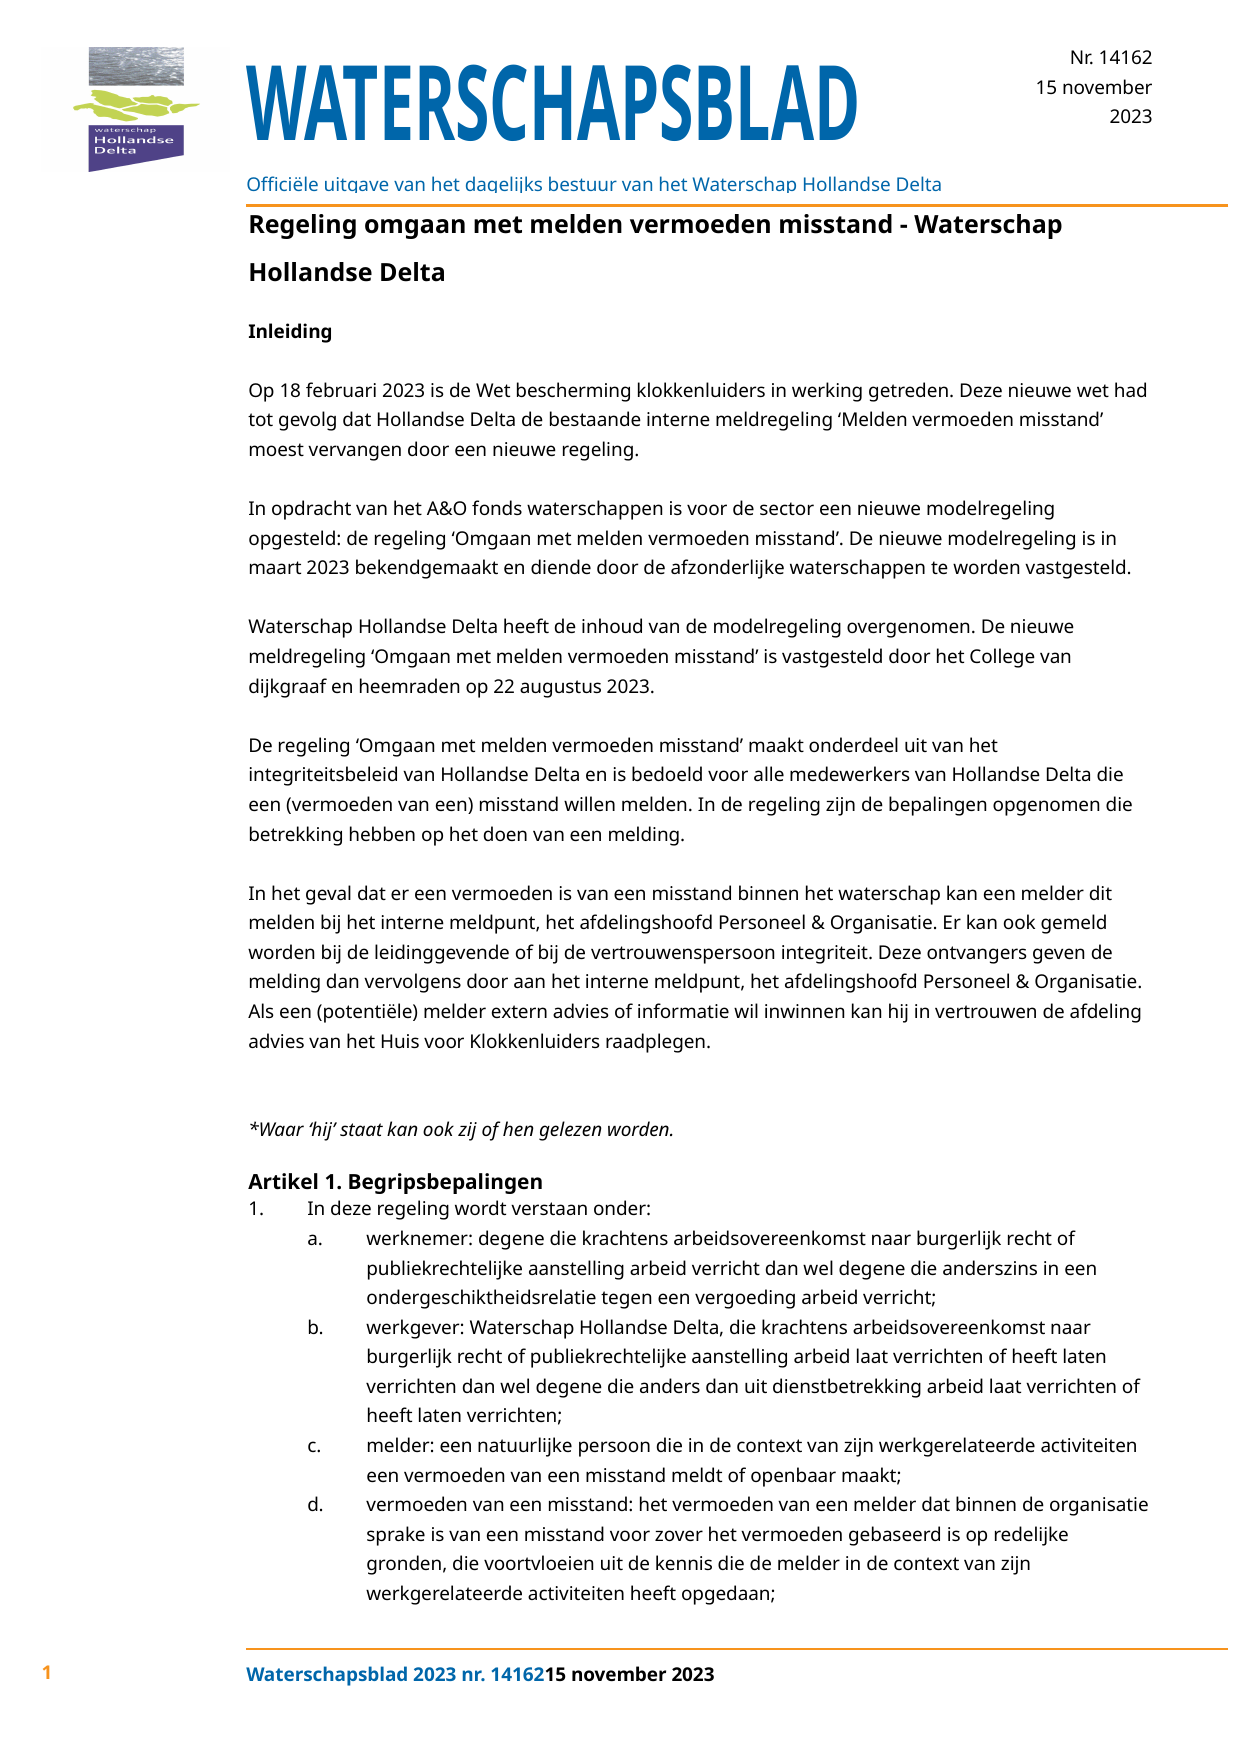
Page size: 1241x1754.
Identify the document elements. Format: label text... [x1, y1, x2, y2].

text Artikel 1. Begripsbepalingen [248, 1167, 1152, 1196]
text Waterschap Hollandse Delta heeft de inhoud van de modelregeling overgenomen. De nieuwe meldregeling ‘Omgaan met melden vermoeden misstand’ is vastgesteld door het College van dijkgraaf en heemraden op 22 augustus 2023. [248, 614, 1152, 699]
picture [41, 47, 231, 172]
text In opdracht van het A&O fonds waterschappen is voor de sector een nieuwe modelregeling opgesteld: de regeling ‘Omgaan met melden vermoeden misstand’. De nieuwe modelregeling is in maart 2023 bekendgemaakt en diende door de afzonderlijke waterschappen te worden vastgesteld. [248, 495, 1152, 580]
text De regeling ‘Omgaan met melden vermoeden misstand’ maakt onderdeel uit van het integriteitsbeleid van Hollandse Delta en is bedoeld voor alle medewerkers van Hollandse Delta die een (vermoeden van een) misstand willen melden. In de regeling zijn de bepalingen opgenomen die betrekking hebben op het doen van een melding. [248, 732, 1152, 847]
list In deze regeling wordt verstaan onder: [248, 1196, 1152, 1221]
list melder: een natuurlijke persoon die in de context van zijn werkgerelateerde activiteiten een vermoeden van een misstand meldt of openbaar maakt; [307, 1432, 1152, 1487]
list werknemer: degene die krachtens arbeidsovereenkomst naar burgerlijk recht of publiekrechtelijke aanstelling arbeid verricht dan wel degene die anderszins in een ondergeschiktheidsrelatie tegen een vergoeding arbeid verricht; [307, 1225, 1152, 1310]
text Als een (potentiële) melder extern advies of informatie wil inwinnen kan hij in vertrouwen de afdeling advies van het Huis voor Klokkenluiders raadplegen. [248, 998, 1152, 1054]
list werkgever: Waterschap Hollandse Delta, die krachtens arbeidsovereenkomst naar burgerlijk recht of publiekrechtelijke aanstelling arbeid laat verrichten of heeft laten verrichten dan wel degene die anders dan uit dienstbetrekking arbeid laat verrichten of heeft laten verrichten; [307, 1314, 1152, 1428]
text In het geval dat er een vermoeden is van een misstand binnen het waterschap kan een melder dit melden bij het interne meldpunt, het afdelingshoofd Personeel & Organisatie. Er kan ook gemeld worden bij de leidinggevende of bij de vertrouwenspersoon integriteit. Deze ontvangers geven de melding dan vervolgens door aan het interne meldpunt, het afdelingshoofd Personeel & Organisatie. [248, 880, 1152, 994]
text *Waar ‘hij’ staat kan ook zij of hen gelezen worden. [248, 1117, 1152, 1142]
list vermoeden van een misstand: het vermoeden van een melder dat binnen de organisatie sprake is van een misstand voor zover het vermoeden gebaseerd is op redelijke gronden, die voortvloeien uit de kennis die de melder in de context van zijn werkgerelateerde activiteiten heeft opgedaan; [307, 1491, 1152, 1606]
text Regeling omgaan met melden vermoeden misstand - Waterschap Hollandse Delta [248, 207, 1152, 288]
text Op 18 februari 2023 is de Wet bescherming klokkenluiders in werking getreden. Deze nieuwe wet had tot gevolg dat Hollandse Delta de bestaande interne meldregeling ‘Melden vermoeden misstand’ moest vervangen door een nieuwe regeling. [248, 377, 1152, 462]
text Inleiding [248, 318, 1152, 344]
